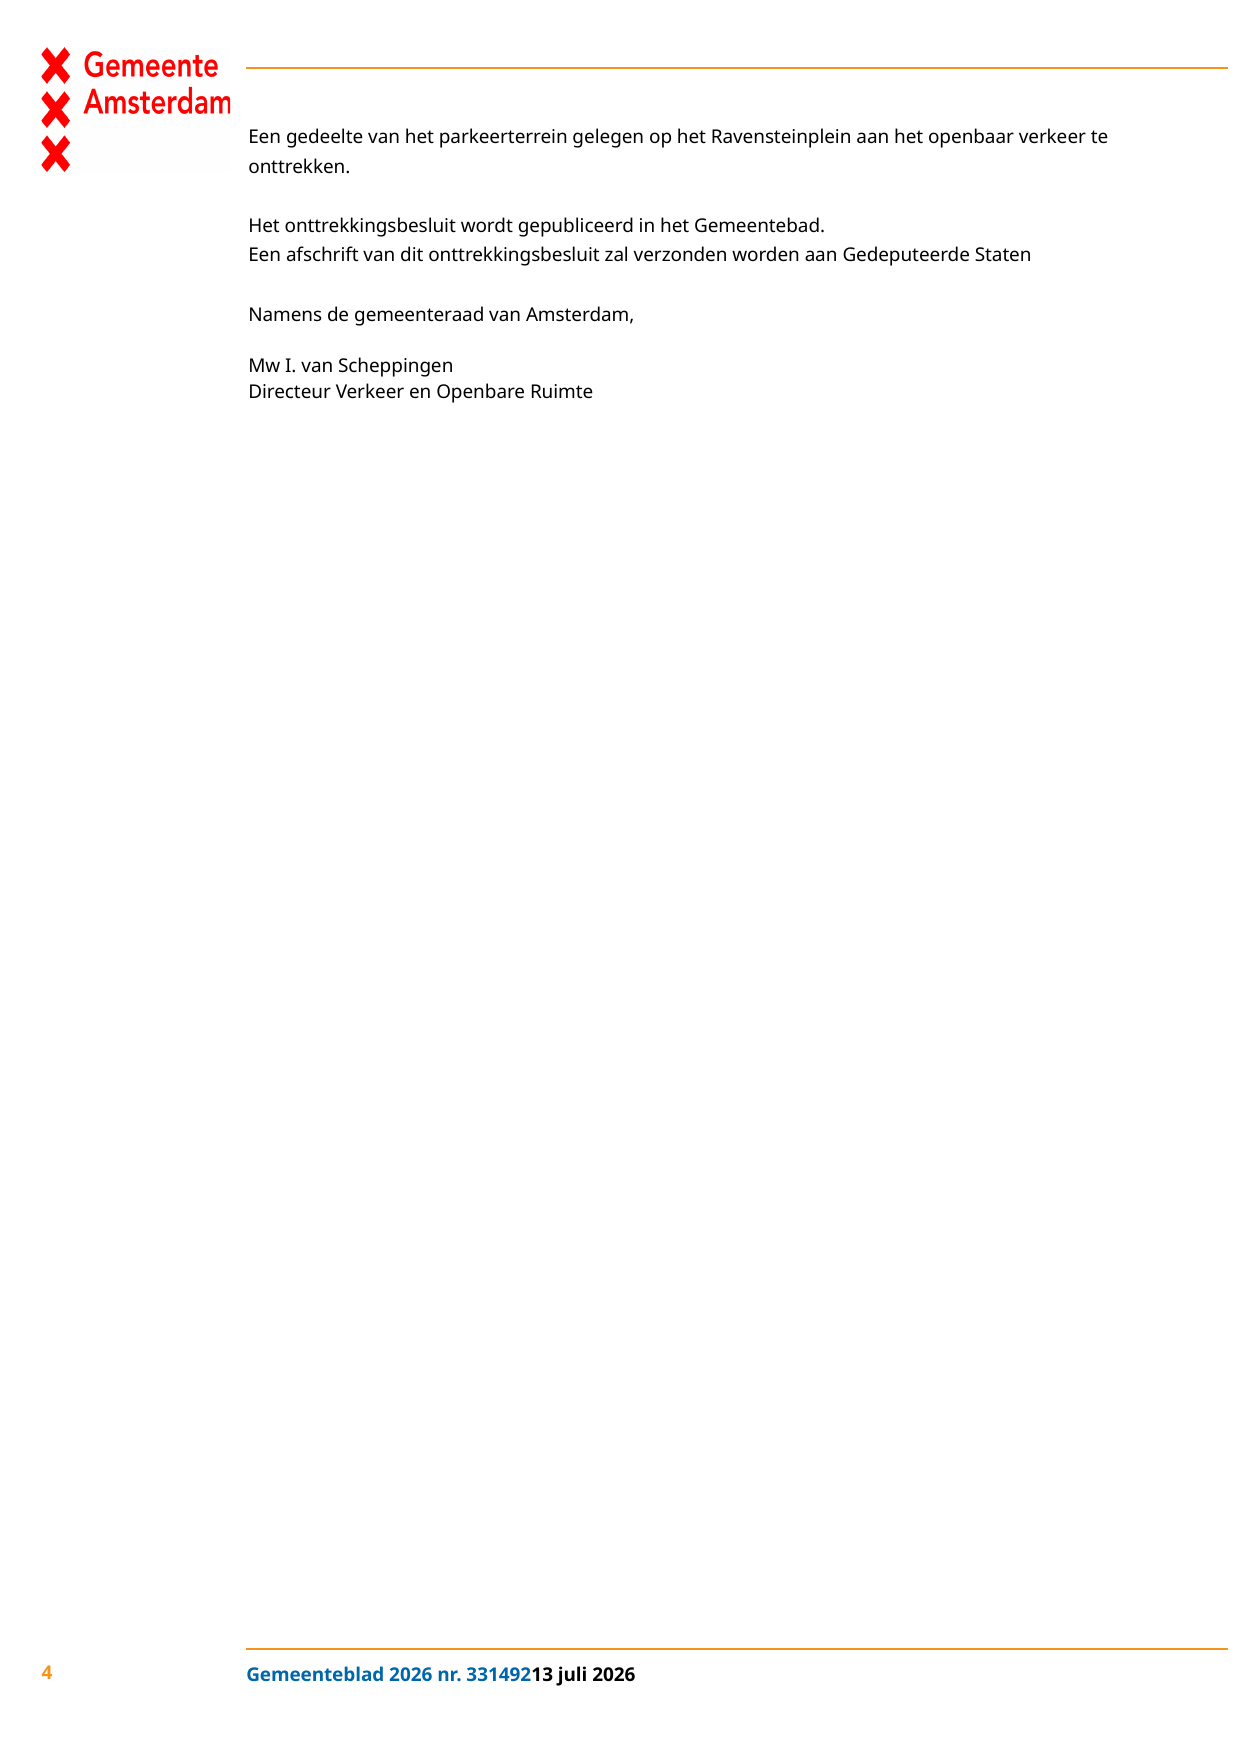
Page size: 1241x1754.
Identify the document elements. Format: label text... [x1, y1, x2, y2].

text Een gedeelte van het parkeerterrein gelegen op het Ravensteinplein aan het openbaar verkeer te onttrekken. [248, 123, 1152, 178]
text Het onttrekkingsbesluit wordt gepubliceerd in het Gemeentebad. [248, 212, 1152, 238]
text Namens de gemeenteraad van Amsterdam, [248, 301, 1152, 326]
text Directeur Verkeer en Openbare Ruimte [248, 378, 1152, 404]
text Een afschrift van dit onttrekkingsbesluit zal verzonden worden aan Gedeputeerde Staten [248, 242, 1152, 267]
text Mw I. van Scheppingen [248, 352, 1152, 378]
picture [41, 47, 231, 172]
